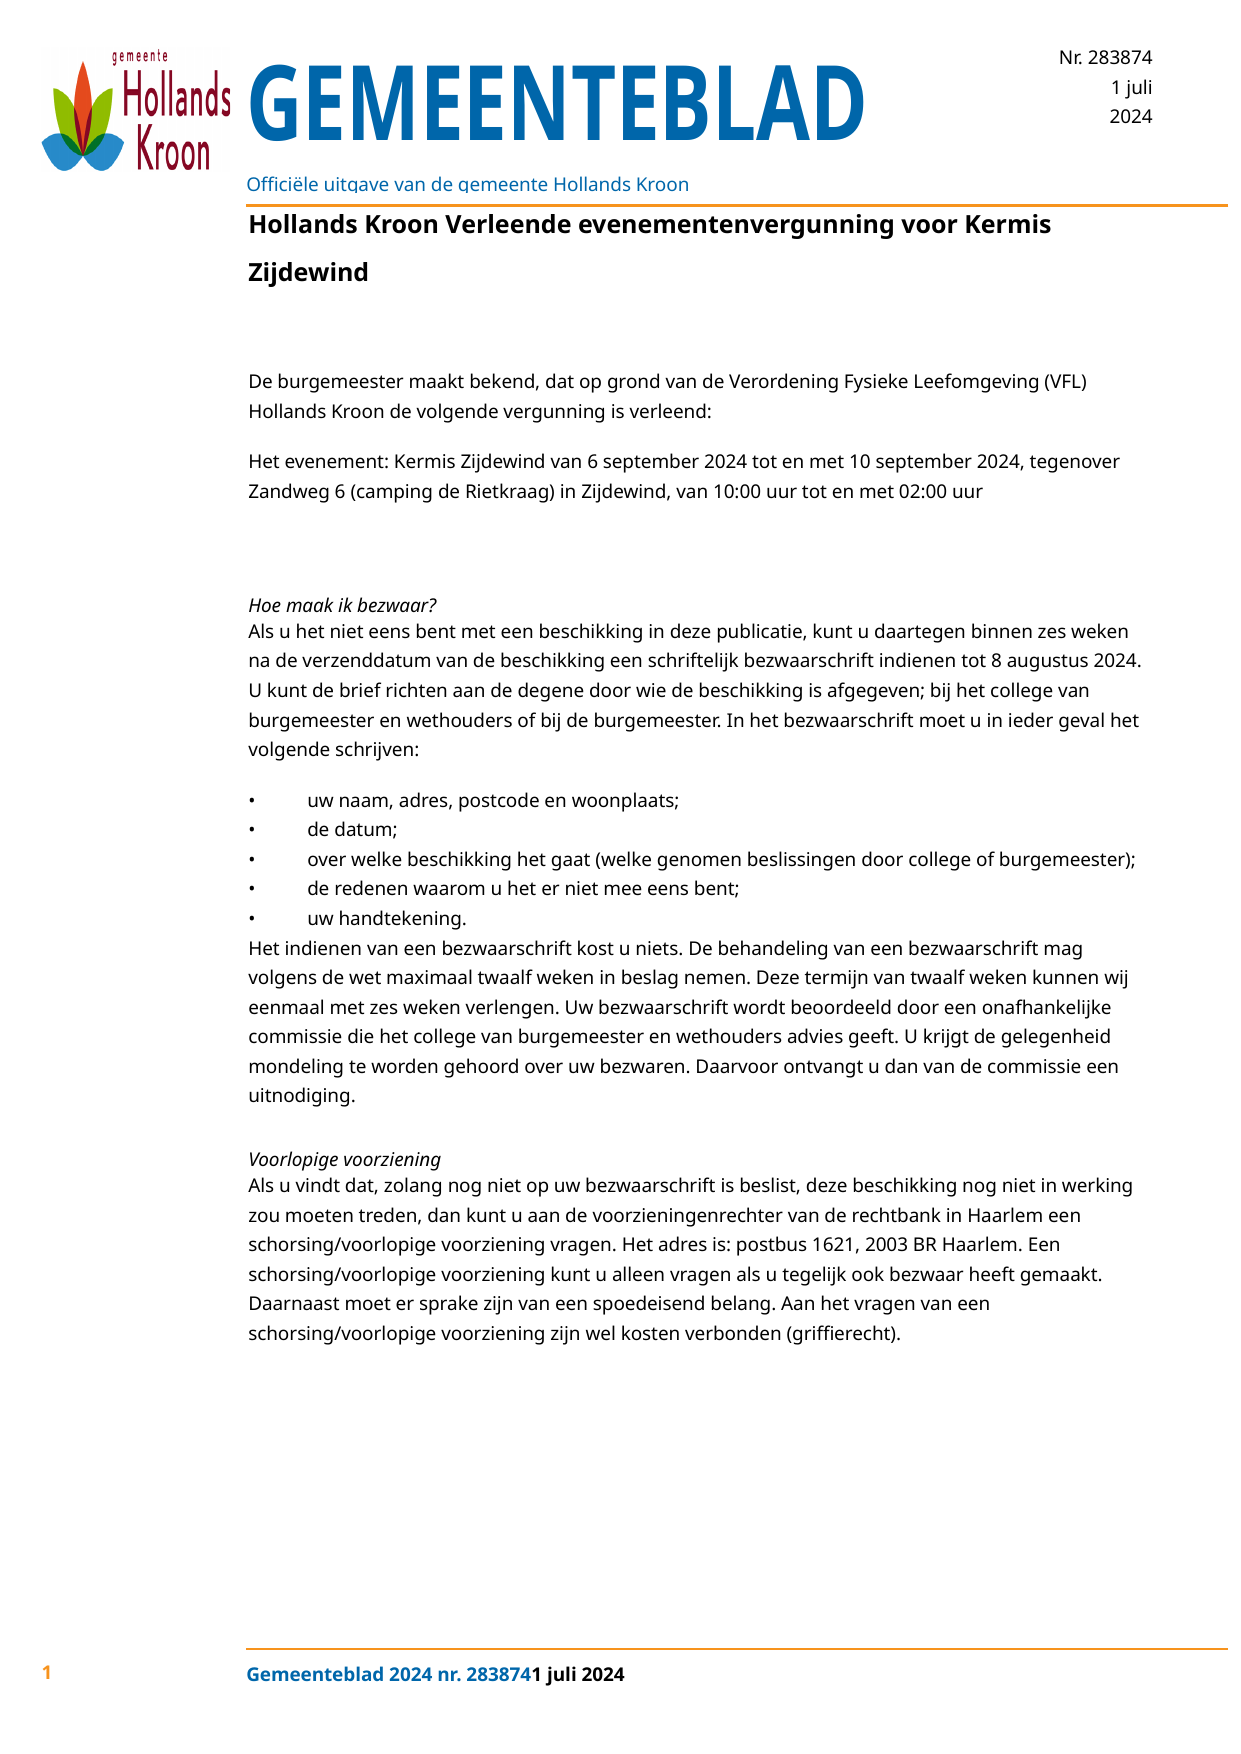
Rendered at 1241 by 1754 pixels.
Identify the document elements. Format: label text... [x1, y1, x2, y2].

text De burgemeester maakt bekend, dat op grond van de Verordening Fysieke Leefomgeving (VFL) Hollands Kroon de volgende vergunning is verleend: [248, 368, 1152, 424]
list uw naam, adres, postcode en woonplaats; [248, 787, 1152, 812]
list over welke beschikking het gaat (welke genomen beslissingen door college of burgemeester); [248, 846, 1152, 872]
list de redenen waarom u het er niet mee eens bent; [248, 876, 1152, 901]
text Voorlopige voorziening [248, 1147, 1152, 1172]
list de datum; [248, 816, 1152, 842]
text Als u vindt dat, zolang nog niet op uw bezwaarschrift is beslist, deze beschikking nog niet in werking zou moeten treden, dan kunt u aan de voorzieningenrechter van de rechtbank in Haarlem een schorsing/voorlopige voorziening vragen. Het adres is: postbus 1621, 2003 BR Haarlem. Een schorsing/voorlopige voorziening kunt u alleen vragen als u tegelijk ook bezwaar heeft gemaakt. Daarnaast moet er sprake zijn van een spoedeisend belang. Aan het vragen van een schorsing/voorlopige voorziening zijn wel kosten verbonden (griffierecht). [248, 1172, 1152, 1346]
text Hoe maak ik bezwaar? [248, 592, 1152, 618]
list uw handtekening. [248, 905, 1152, 931]
text Als u het niet eens bent met een beschikking in deze publicatie, kunt u daartegen binnen zes weken na de verzenddatum van de beschikking een schriftelijk bezwaarschrift indienen tot 8 augustus 2024. U kunt de brief richten aan de degene door wie de beschikking is afgegeven; bij het college van burgemeester en wethouders of bij de burgemeester. In het bezwaarschrift moet u in ieder geval het volgende schrijven: [248, 618, 1152, 762]
text Het evenement: Kermis Zijdewind van 6 september 2024 tot en met 10 september 2024, tegenover Zandweg 6 (camping de Rietkraag) in Zijdewind, van 10:00 uur tot en met 02:00 uur [248, 448, 1152, 504]
text Hollands Kroon Verleende evenementenvergunning voor Kermis Zijdewind [248, 207, 1152, 288]
picture [41, 47, 231, 172]
text Het indienen van een bezwaarschrift kost u niets. De behandeling van een bezwaarschrift mag volgens de wet maximaal twaalf weken in beslag nemen. Deze termijn van twaalf weken kunnen wij eenmaal met zes weken verlengen. Uw bezwaarschrift wordt beoordeeld door een onafhankelijke commissie die het college van burgemeester en wethouders advies geeft. U krijgt de gelegenheid mondeling te worden gehoord over uw bezwaren. Daarvoor ontvangt u dan van de commissie een uitnodiging. [248, 935, 1152, 1108]
